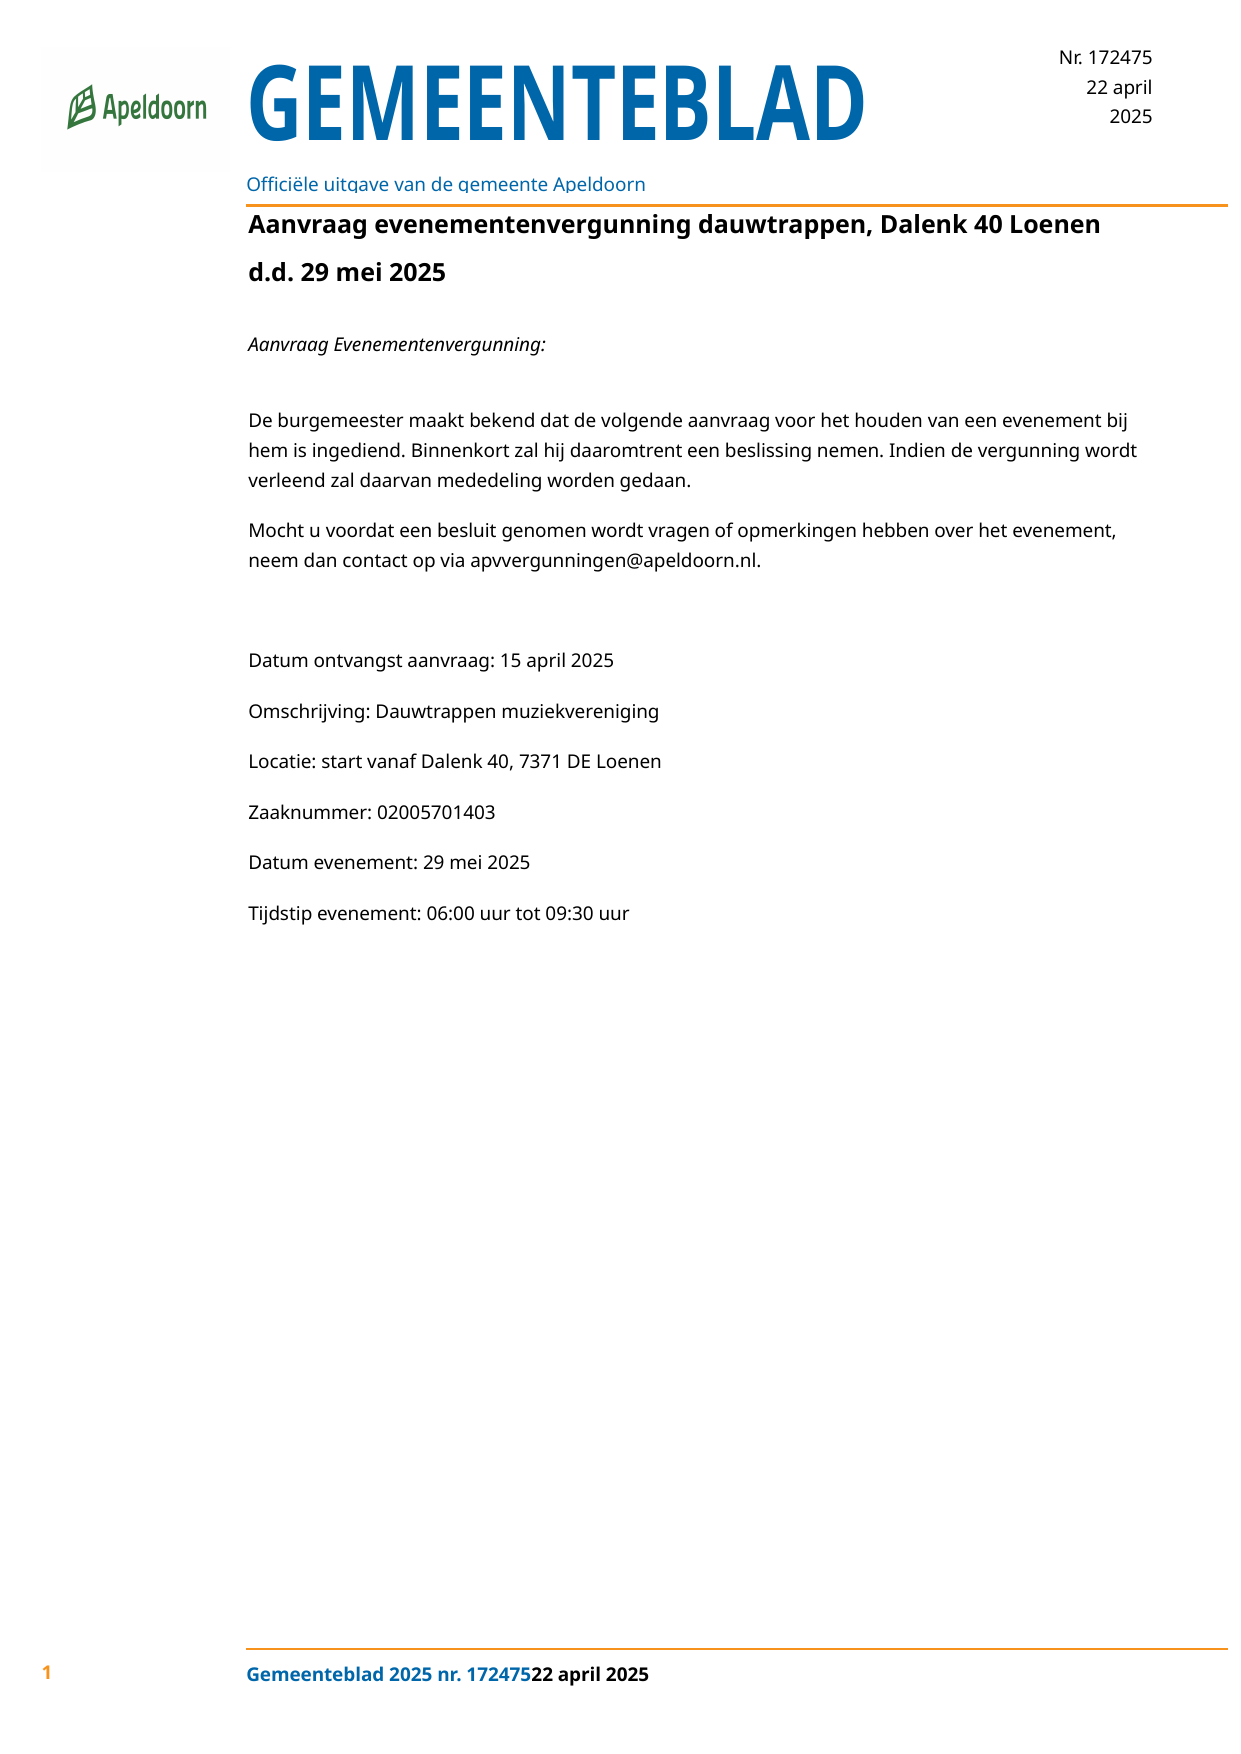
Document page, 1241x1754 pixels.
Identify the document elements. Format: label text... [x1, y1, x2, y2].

text Locatie: start vanaf Dalenk 40, 7371 DE Loenen [248, 748, 1152, 774]
text De burgemeester maakt bekend dat de volgende aanvraag voor het houden van een evenement bij hem is ingediend. Binnenkort zal hij daaromtrent een beslissing nemen. Indien de vergunning wordt verleend zal daarvan mededeling worden gedaan. [248, 408, 1152, 492]
text Tijdstip evenement: 06:00 uur tot 09:30 uur [248, 900, 1152, 925]
text Zaaknummer: 02005701403 [248, 799, 1152, 824]
text Datum ontvangst aanvraag: 15 april 2025 [248, 648, 1152, 673]
text Mocht u voordat een besluit genomen wordt vragen of opmerkingen hebben over het evenement, neem dan contact op via apvvergunningen@apeldoorn.nl. [248, 517, 1152, 572]
picture [41, 47, 231, 172]
text Aanvraag Evenementenvergunning: [248, 331, 1152, 357]
text Aanvraag evenementenvergunning dauwtrappen, Dalenk 40 Loenen d.d. 29 mei 2025 [248, 207, 1152, 288]
text Datum evenement: 29 mei 2025 [248, 849, 1152, 875]
text Omschrijving: Dauwtrappen muziekvereniging [248, 698, 1152, 724]
